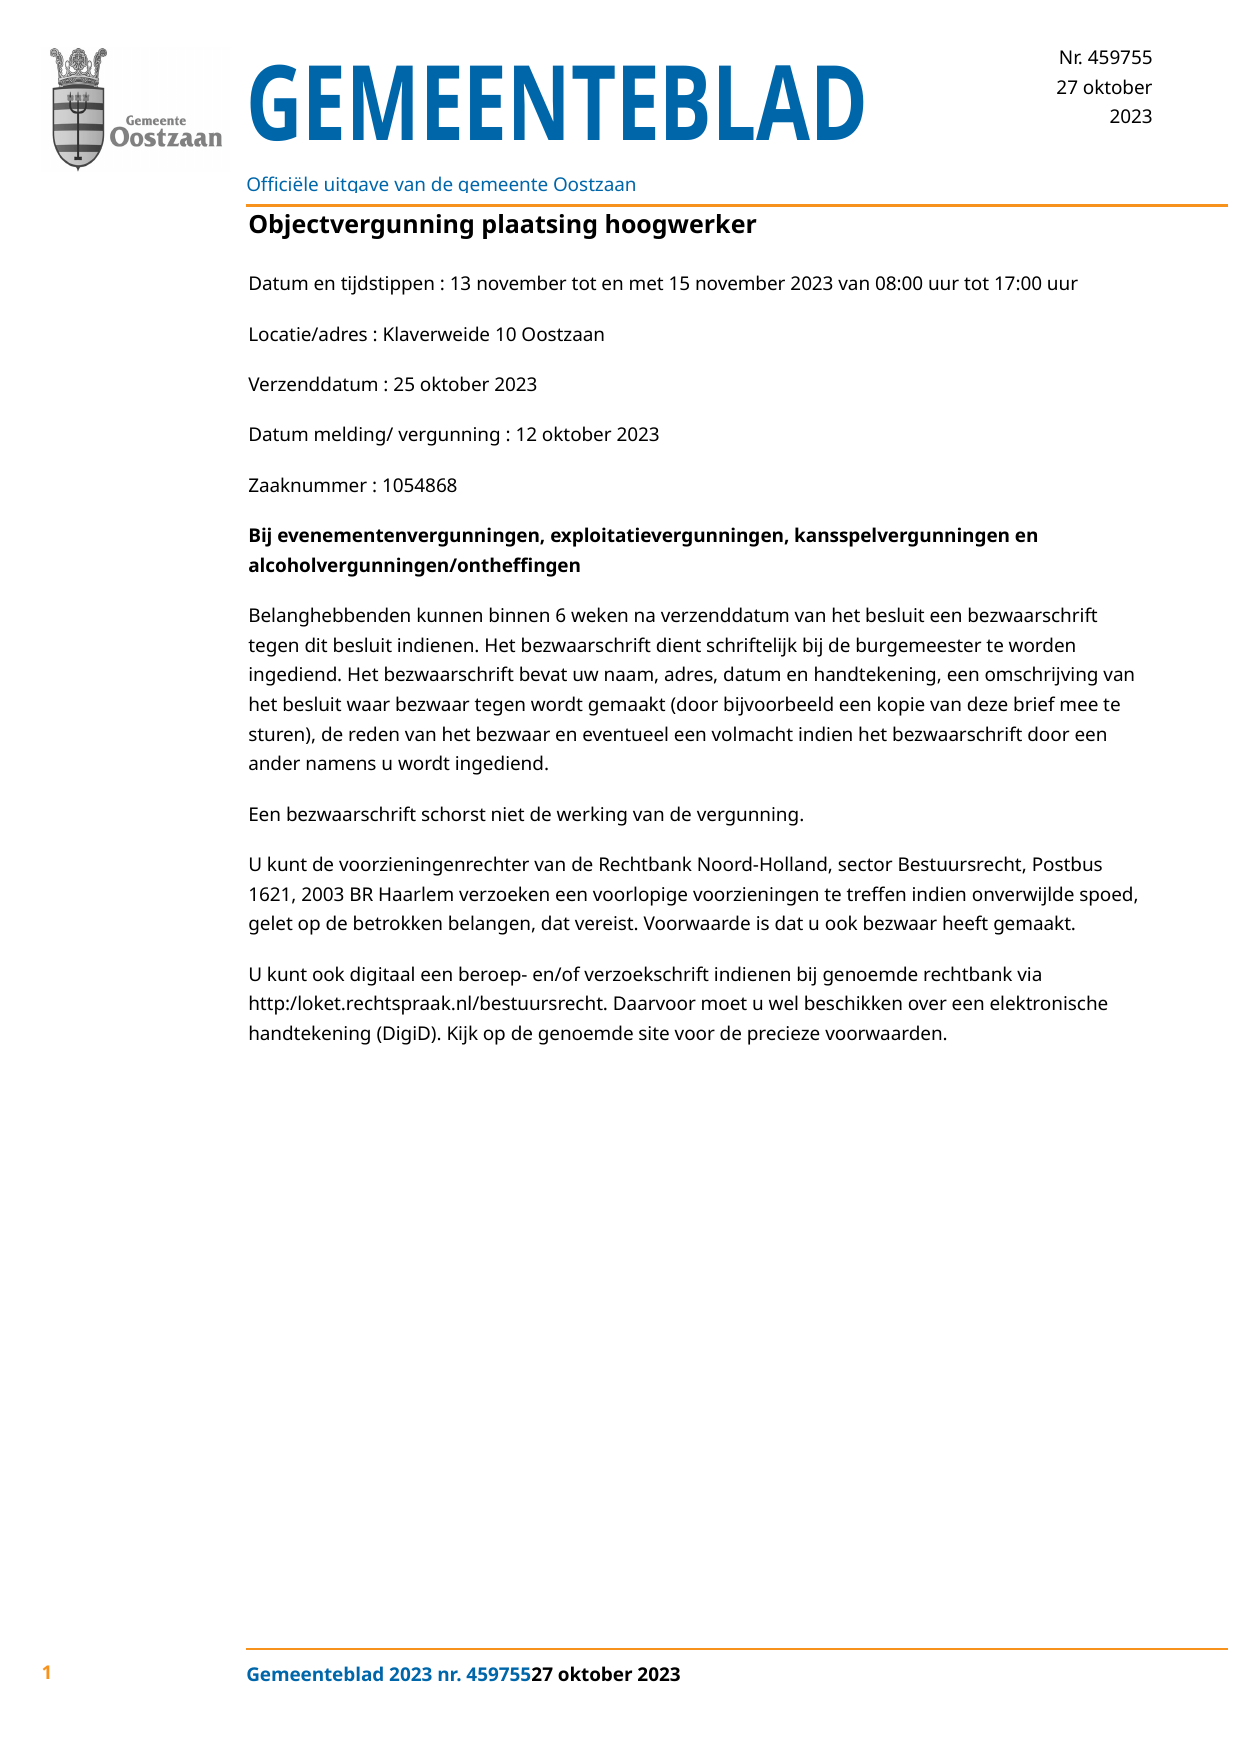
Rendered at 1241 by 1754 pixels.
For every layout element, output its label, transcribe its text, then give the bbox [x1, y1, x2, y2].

text Datum en tijdstippen : 13 november tot en met 15 november 2023 van 08:00 uur tot 17:00 uur [248, 270, 1152, 296]
text Objectvergunning plaatsing hoogwerker [248, 207, 1152, 241]
text Bij evenementenvergunningen, exploitatievergunningen, kansspelvergunningen en alcoholvergunningen/ontheffingen [248, 522, 1152, 578]
text Datum melding/ vergunning : 12 oktober 2023 [248, 422, 1152, 447]
picture [41, 47, 231, 172]
text Locatie/adres : Klaverweide 10 Oostzaan [248, 321, 1152, 346]
text Zaaknummer : 1054868 [248, 472, 1152, 498]
text Een bezwaarschrift schorst niet de werking van de vergunning. [248, 801, 1152, 826]
text Verzenddatum : 25 oktober 2023 [248, 371, 1152, 397]
text U kunt ook digitaal een beroep- en/of verzoekschrift indienen bij genoemde rechtbank via http:/loket.rechtspraak.nl/bestuursrecht. Daarvoor moet u wel beschikken over een elektronische handtekening (DigiD). Kijk op de genoemde site voor de precieze voorwaarden. [248, 961, 1152, 1046]
text Belanghebbenden kunnen binnen 6 weken na verzenddatum van het besluit een bezwaarschrift tegen dit besluit indienen. Het bezwaarschrift dient schriftelijk bij de burgemeester te worden ingediend. Het bezwaarschrift bevat uw naam, adres, datum en handtekening, een omschrijving van het besluit waar bezwaar tegen wordt gemaakt (door bijvoorbeeld een kopie van deze brief mee te sturen), de reden van het bezwaar en eventueel een volmacht indien het bezwaarschrift door een ander namens u wordt ingediend. [248, 602, 1152, 776]
text U kunt de voorzieningenrechter van de Rechtbank Noord-Holland, sector Bestuursrecht, Postbus 1621, 2003 BR Haarlem verzoeken een voorlopige voorzieningen te treffen indien onverwijlde spoed, gelet op de betrokken belangen, dat vereist. Voorwaarde is dat u ook bezwaar heeft gemaakt. [248, 851, 1152, 936]
